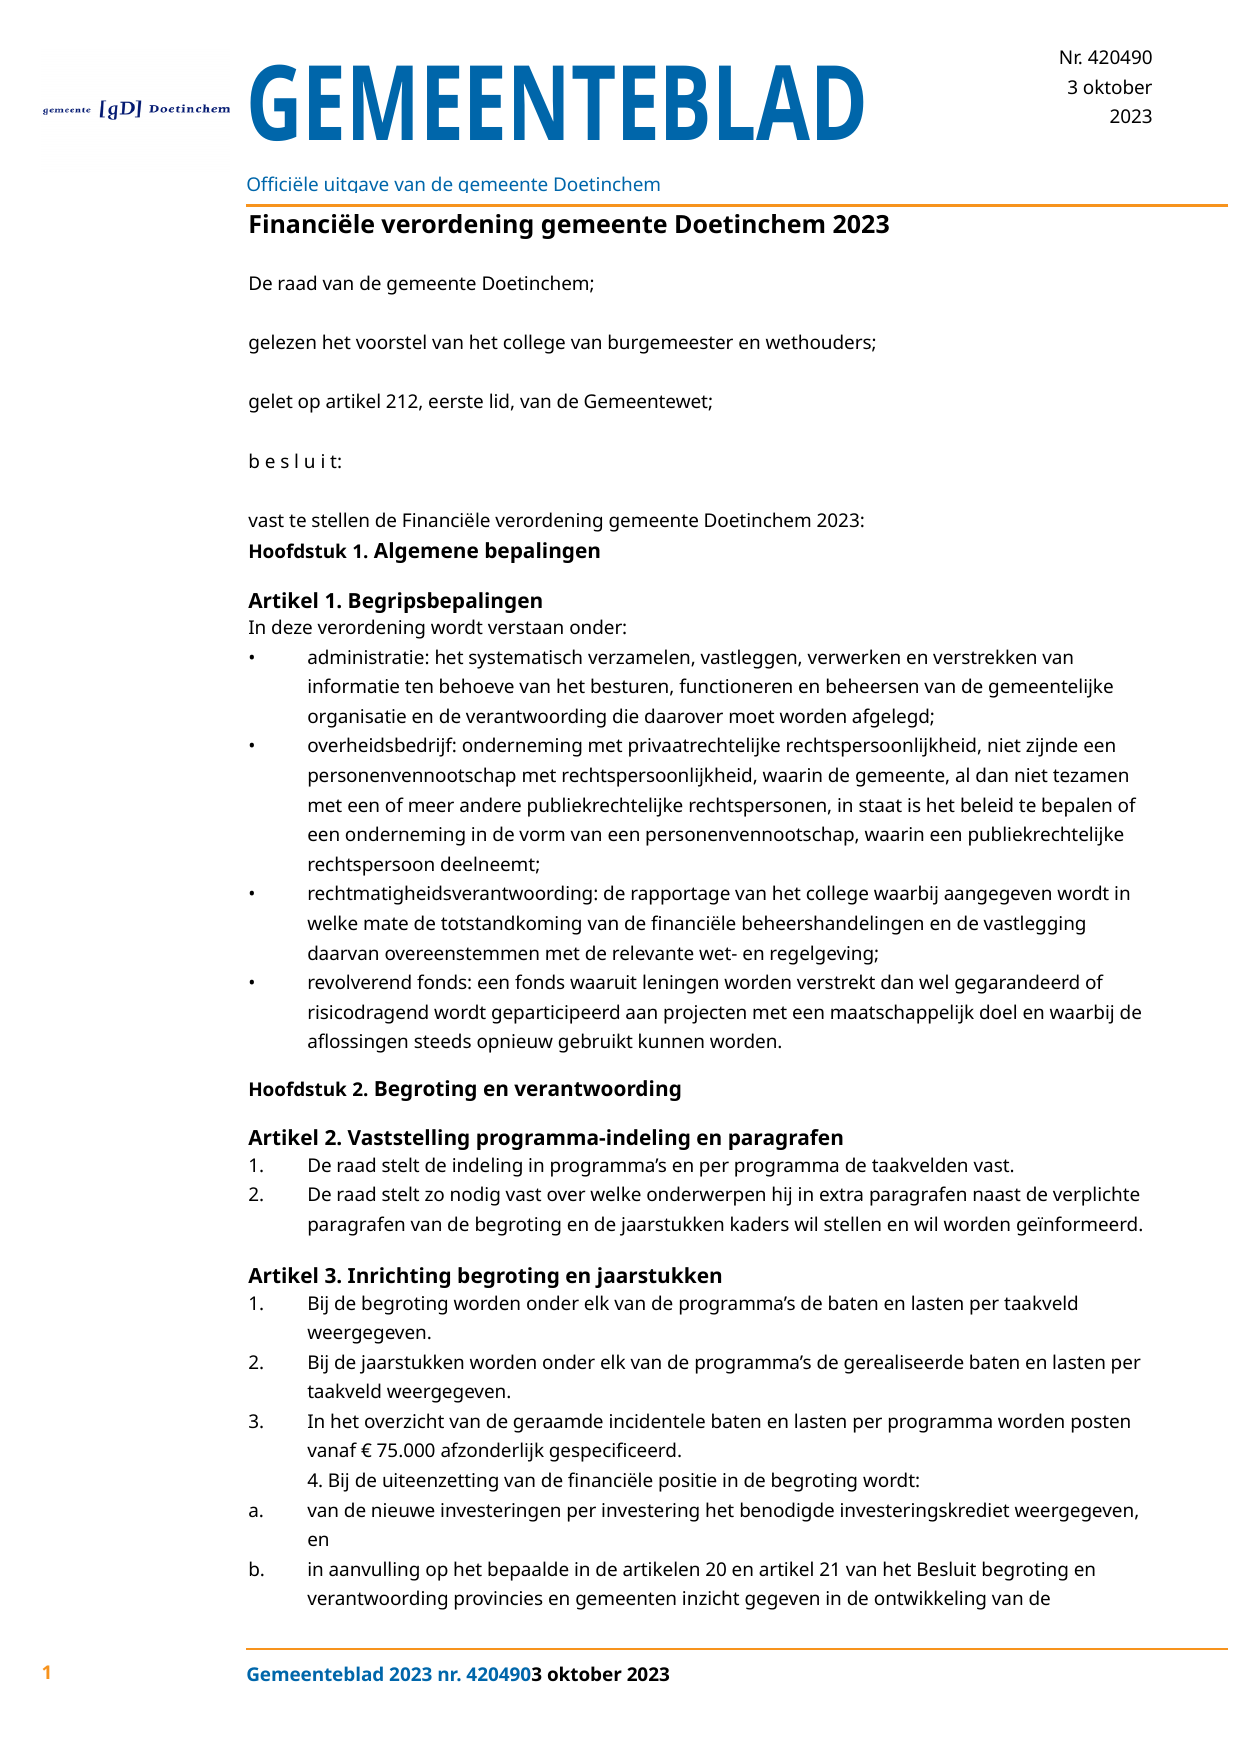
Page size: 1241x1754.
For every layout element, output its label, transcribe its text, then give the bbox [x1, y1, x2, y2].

list overheidsbedrijf: onderneming met privaatrechtelijke rechtspersoonlijkheid, niet zijnde een personenvennootschap met rechtspersoonlijkheid, waarin de gemeente, al dan niet tezamen met een of meer andere publiekrechtelijke rechtspersonen, in staat is het beleid te bepalen of een onderneming in de vorm van een personenvennootschap, waarin een publiekrechtelijke rechtspersoon deelneemt; [248, 733, 1152, 877]
text vast te stellen de Financiële verordening gemeente Doetinchem 2023: [248, 507, 1152, 533]
list van de nieuwe investeringen per investering het benodigde investeringskrediet weergegeven, en [248, 1497, 1152, 1552]
text Artikel 2. Vaststelling programma-indeling en paragrafen [248, 1123, 1152, 1152]
picture [41, 47, 231, 172]
text In deze verordening wordt verstaan onder: [248, 614, 1152, 640]
list In het overzicht van de geraamde incidentele baten en lasten per programma worden posten vanaf € 75.000 afzonderlijk gespecificeerd. [248, 1408, 1152, 1463]
text De raad van de gemeente Doetinchem; [248, 270, 1152, 296]
text Artikel 3. Inrichting begroting en jaarstukken [248, 1261, 1152, 1290]
list De raad stelt zo nodig vast over welke onderwerpen hij in extra paragrafen naast de verplichte paragrafen van de begroting en de jaarstukken kaders wil stellen en wil worden geïnformeerd. [248, 1181, 1152, 1237]
list in aanvulling op het bepaalde in de artikelen 20 en artikel 21 van het Besluit begroting en verantwoording provincies en gemeenten inzicht gegeven in de ontwikkeling van de [248, 1556, 1152, 1611]
list administratie: het systematisch verzamelen, vastleggen, verwerken en verstrekken van informatie ten behoeve van het besturen, functioneren en beheersen van de gemeentelijke organisatie en de verantwoording die daarover moet worden afgelegd; [248, 644, 1152, 729]
text gelezen het voorstel van het college van burgemeester en wethouders; [248, 329, 1152, 355]
list Bij de jaarstukken worden onder elk van de programma’s de gerealiseerde baten en lasten per taakveld weergegeven. [248, 1349, 1152, 1404]
list revolverend fonds: een fonds waaruit leningen worden verstrekt dan wel gegarandeerd of risicodragend wordt geparticipeerd aan projecten met een maatschappelijk doel en waarbij de aflossingen steeds opnieuw gebruikt kunnen worden. [248, 969, 1152, 1054]
text Hoofdstuk 2. Begroting en verantwoording [248, 1074, 1152, 1102]
text gelet op artikel 212, eerste lid, van de Gemeentewet; [248, 389, 1152, 414]
list 4. Bij de uiteenzetting van de financiële positie in de begroting wordt: [248, 1467, 1152, 1493]
text Artikel 1. Begripsbepalingen [248, 586, 1152, 614]
text Financiële verordening gemeente Doetinchem 2023 [248, 207, 1152, 241]
list De raad stelt de indeling in programma’s en per programma de taakvelden vast. [248, 1152, 1152, 1177]
text b e s l u i t: [248, 448, 1152, 473]
list Bij de begroting worden onder elk van de programma’s de baten en lasten per taakveld weergegeven. [248, 1290, 1152, 1345]
list rechtmatigheidsverantwoording: de rapportage van het college waarbij aangegeven wordt in welke mate de totstandkoming van de financiële beheershandelingen en de vastlegging daarvan overeenstemmen met de relevante wet- en regelgeving; [248, 881, 1152, 965]
text Hoofdstuk 1. Algemene bepalingen [248, 537, 1152, 565]
